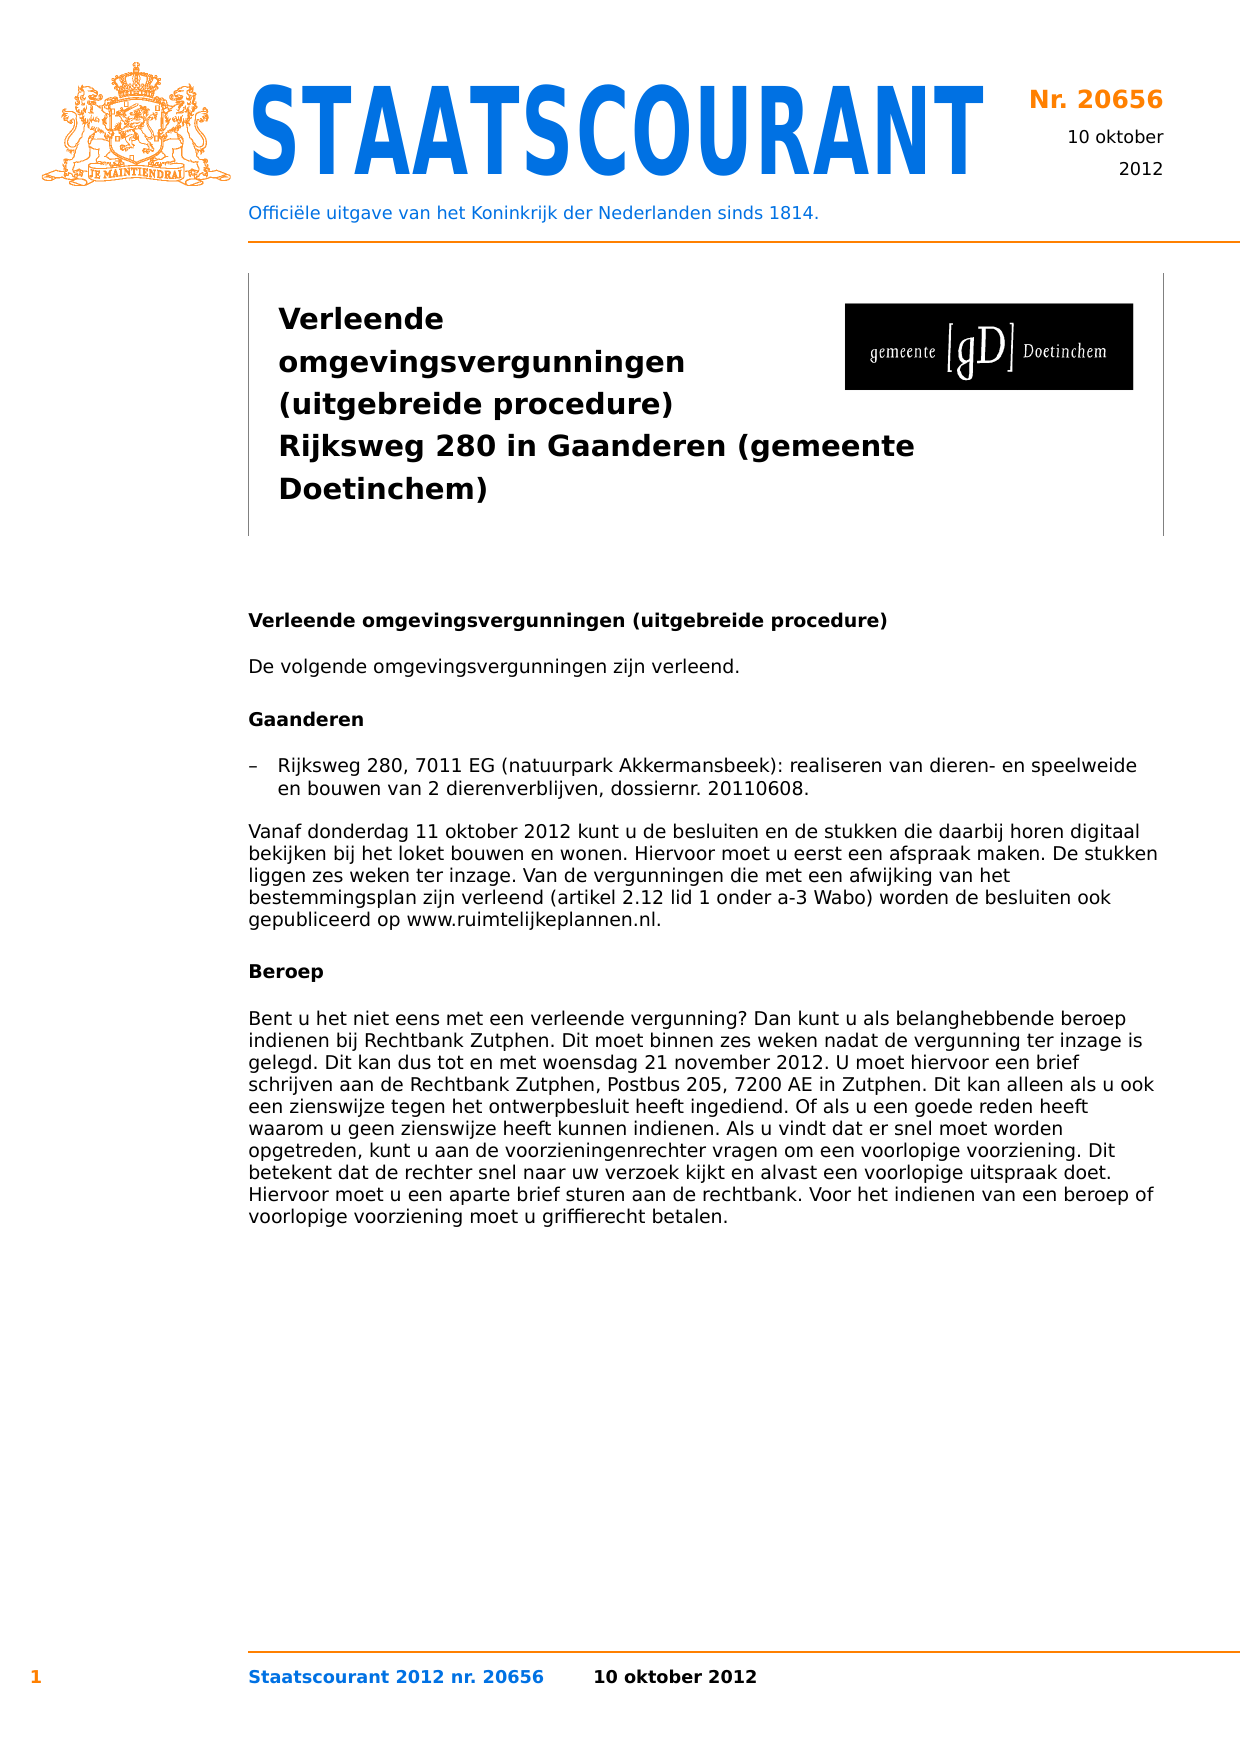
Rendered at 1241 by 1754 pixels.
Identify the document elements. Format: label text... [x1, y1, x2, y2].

table_cell Officiële uitgave van het Koninkrijk der Nederlanden sinds 1814. [248, 203, 1240, 241]
subtitle Verleende omgevingsvergunningen (uitgebreide procedure) [248, 609, 1163, 631]
table_header STAATSCOURANT [248, 62, 998, 203]
subtitle Gaanderen [248, 708, 1163, 730]
table_cell 2012 [998, 153, 1240, 203]
text De volgende omgevingsvergunningen zijn verleend. [248, 656, 1163, 678]
text Bent u het niet eens met een verleende vergunning? Dan kunt u als belanghebbende beroep indienen bij Rechtbank Zutphen. Dit moet binnen zes weken nadat de vergunning ter inzage is gelegd. Dit kan dus tot en met woensdag 21 november 2012. U moet hiervoor een brief schrijven aan de Rechtbank Zutphen, Postbus 205, 7200 AE in Zutphen. Dit kan alleen als u ook een zienswijze tegen het ontwerpbesluit heeft ingediend. Of als u een goede reden heeft waarom u geen zienswijze heeft kunnen indienen. Als u vindt dat er snel moet worden opgetreden, kunt u aan de voorzieningenrechter vragen om een voorlopige voorziening. Dit betekent dat de rechter snel naar uw verzoek kijkt en alvast een voorlopige uitspraak doet. Hiervoor moet u een aparte brief sturen aan de rechtbank. Voor het indienen van een beroep of voorlopige voorziening moet u griffierecht betalen. [248, 1008, 1163, 1228]
subtitle Verleende omgevingsvergunningen (uitgebreide procedure) Rijksweg 280 in Gaanderen (gemeente Doetinchem) [249, 273, 1163, 536]
picture [41, 62, 231, 186]
table_header Nr. 20656 [998, 62, 1240, 121]
text Vanaf donderdag 11 oktober 2012 kunt u de besluiten en de stukken die daarbij horen digitaal bekijken bij het loket bouwen en wonen. Hiervoor moet u eerst een afspraak maken. De stukken liggen zes weken ter inzage. Van de vergunningen die met een afwijking van het bestemmingsplan zijn verleend (artikel 2.12 lid 1 onder a-3 Wabo) worden de besluiten ook gepubliceerd op www.ruimtelijkeplannen.nl. [248, 821, 1163, 931]
subtitle Beroep [248, 961, 1163, 983]
table_header [25, 62, 248, 241]
text – Rijksweg 280, 7011 EG (natuurpark Akkermansbeek): realiseren van dieren- en speelweide en bouwen van 2 dierenverblijven, dossiernr. 20110608. [248, 755, 1163, 799]
picture [844, 302, 1134, 391]
table_cell 10 oktober [998, 121, 1240, 153]
